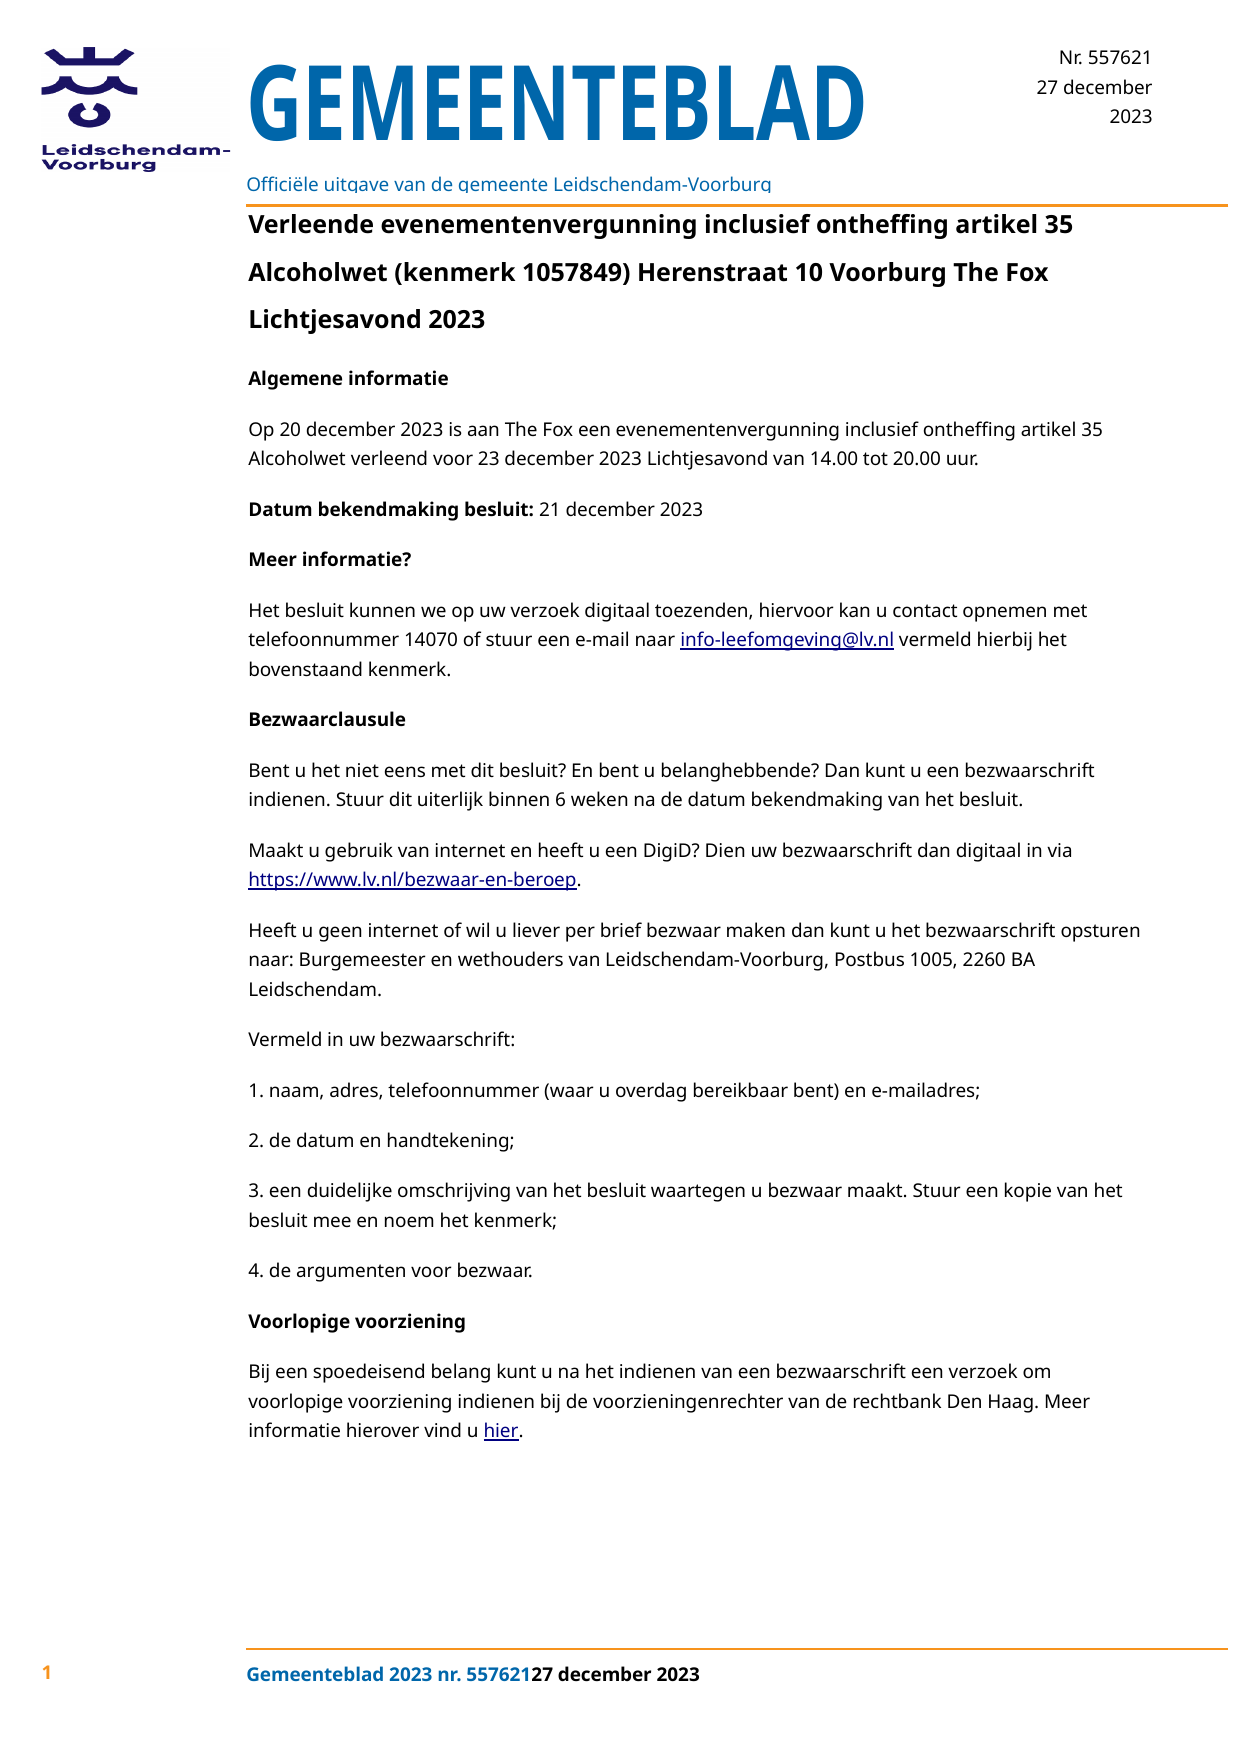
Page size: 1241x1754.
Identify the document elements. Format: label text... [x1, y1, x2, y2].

text 4. de argumenten voor bezwaar. [248, 1258, 1152, 1283]
text Algemene informatie [248, 366, 1152, 391]
text Verleende evenementenvergunning inclusief ontheffing artikel 35 Alcoholwet (kenmerk 1057849) Herenstraat 10 Voorburg The Fox Lichtjesavond 2023 [248, 207, 1152, 336]
text Bent u het niet eens met dit besluit? En bent u belanghebbende? Dan kunt u een bezwaarschrift indienen. Stuur dit uiterlijk binnen 6 weken na de datum bekendmaking van het besluit. [248, 757, 1152, 812]
text Op 20 december 2023 is aan The Fox een evenementenvergunning inclusief ontheffing artikel 35 Alcoholwet verleend voor 23 december 2023 Lichtjesavond van 14.00 tot 20.00 uur. [248, 416, 1152, 471]
picture [41, 47, 231, 172]
text Heeft u geen internet of wil u liever per brief bezwaar maken dan kunt u het bezwaarschrift opsturen naar: Burgemeester en wethouders van Leidschendam-Voorburg, Postbus 1005, 2260 BA Leidschendam. [248, 917, 1152, 1002]
text Meer informatie? [248, 546, 1152, 572]
text 2. de datum en handtekening; [248, 1127, 1152, 1153]
text Maakt u gebruik van internet en heeft u een DigiD? Dien uw bezwaarschrift dan digitaal in via https://www.lv.nl/bezwaar-en-beroep. [248, 837, 1152, 892]
text Het besluit kunnen we op uw verzoek digitaal toezenden, hiervoor kan u contact opnemen met telefoonnummer 14070 of stuur een e-mail naar info-leefomgeving@lv.nl vermeld hierbij het bovenstaand kenmerk. [248, 597, 1152, 682]
text Bezwaarclausule [248, 706, 1152, 732]
text Datum bekendmaking besluit: 21 december 2023 [248, 496, 1152, 522]
text Voorlopige voorziening [248, 1308, 1152, 1334]
text Bij een spoedeisend belang kunt u na het indienen van een bezwaarschrift een verzoek om voorlopige voorziening indienen bij de voorzieningenrechter van de rechtbank Den Haag. Meer informatie hierover vind u hier. [248, 1358, 1152, 1443]
text Vermeld in uw bezwaarschrift: [248, 1026, 1152, 1052]
text 1. naam, adres, telefoonnummer (waar u overdag bereikbaar bent) en e-mailadres; [248, 1077, 1152, 1102]
text 3. een duidelijke omschrijving van het besluit waartegen u bezwaar maakt. Stuur een kopie van het besluit mee en noem het kenmerk; [248, 1178, 1152, 1233]
